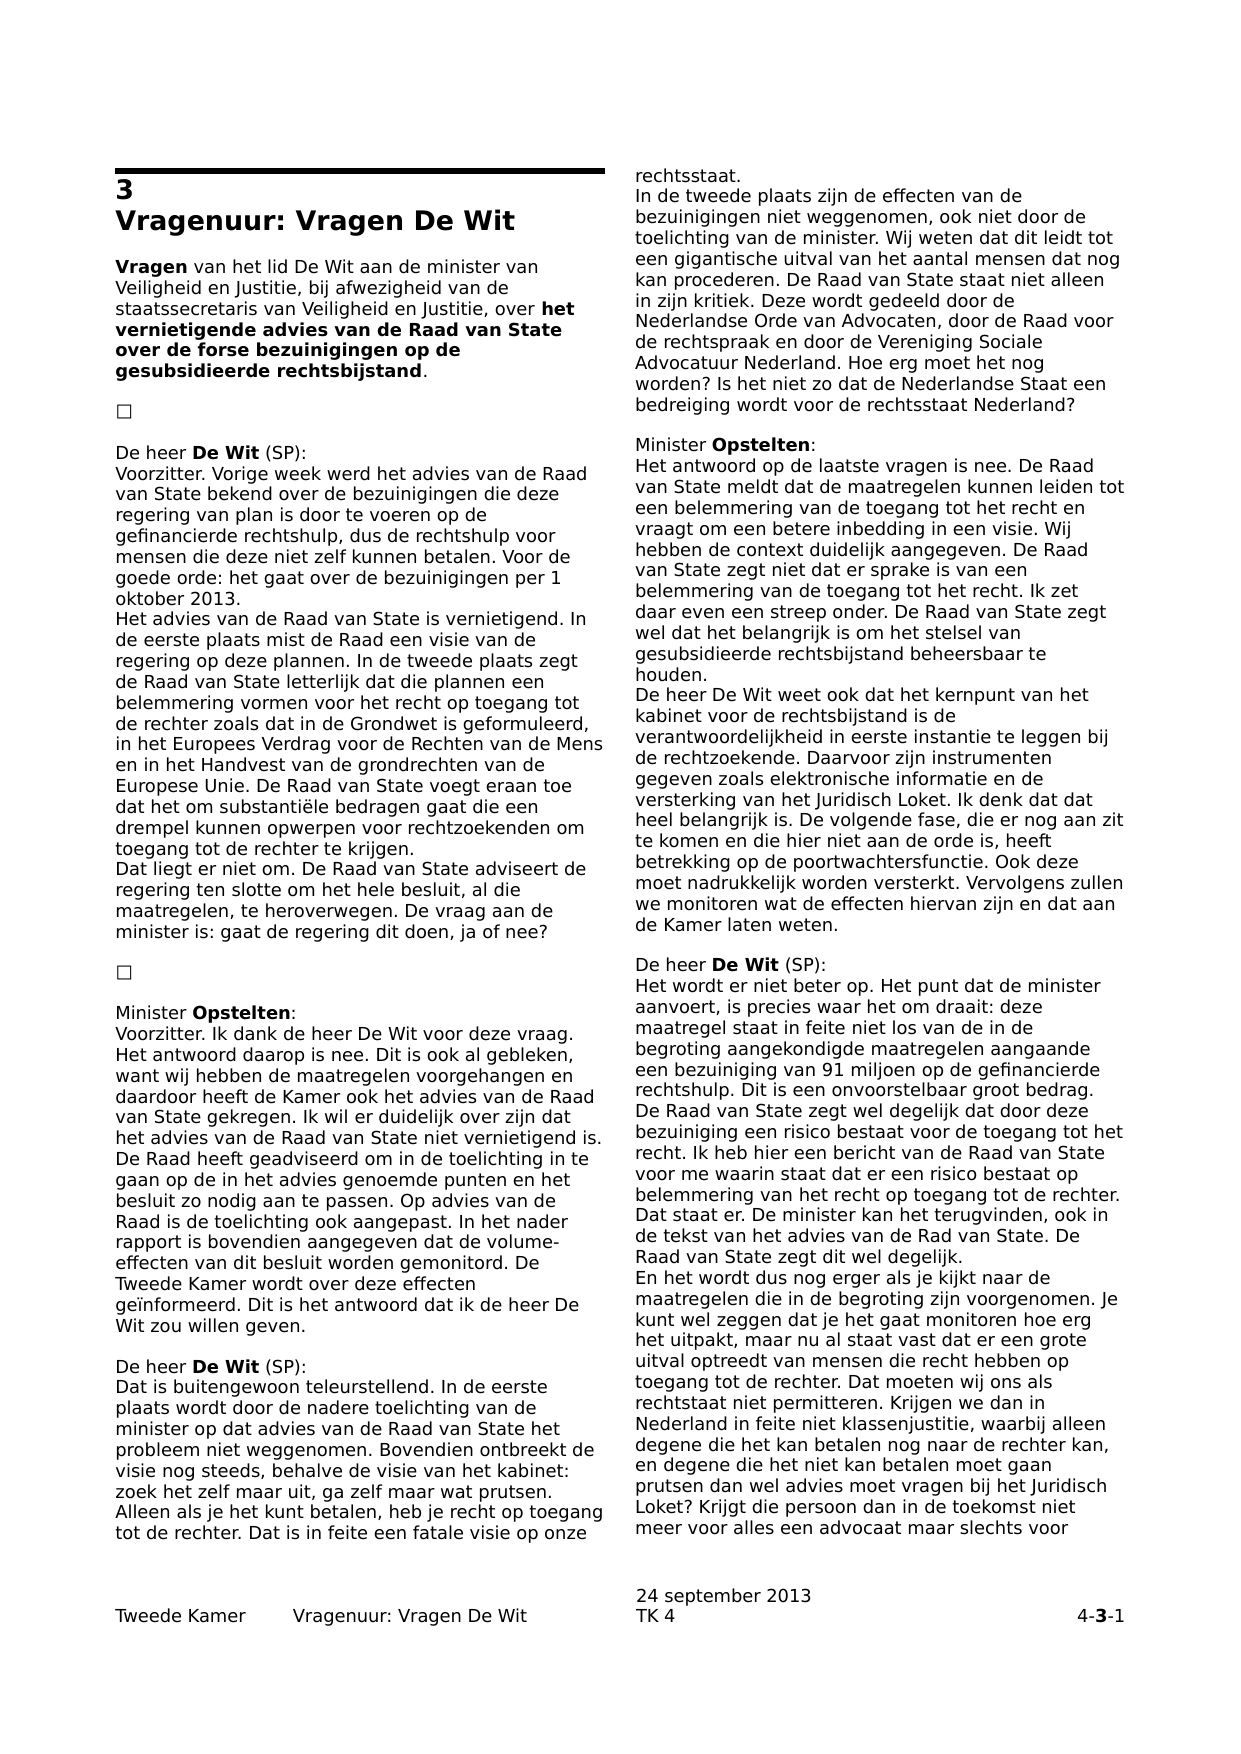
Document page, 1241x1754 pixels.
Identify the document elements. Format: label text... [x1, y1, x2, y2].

text Voorzitter. Vorige week werd het advies van de Raad van State bekend over de bezuinigingen die deze regering van plan is door te voeren op de gefinancierde rechtshulp, dus de rechtshulp voor mensen die deze niet zelf kunnen betalen. Voor de goede orde: het gaat over de bezuinigingen per 1 oktober 2013. [115, 463, 605, 609]
text Het wordt er niet beter op. Het punt dat de minister aanvoert, is precies waar het om draait: deze maatregel staat in feite niet los van de in de begroting aangekondigde maatregelen aangaande een bezuiniging van 91 miljoen op de gefinancierde rechtshulp. Dit is een onvoorstelbaar groot bedrag. De Raad van State zegt wel degelijk dat door deze bezuiniging een risico bestaat voor de toegang tot het recht. Ik heb hier een bericht van de Raad van State voor me waarin staat dat er een risico bestaat op belemmering van het recht op toegang tot de rechter. Dat staat er. De minister kan het terugvinden, ook in de tekst van het advies van de Rad van State. De Raad van State zegt dit wel degelijk. [635, 976, 1125, 1268]
text De heer De Wit (SP): [115, 443, 605, 463]
text De heer De Wit (SP): [115, 1356, 605, 1377]
text Het antwoord op de laatste vragen is nee. De Raad van State meldt dat de maatregelen kunnen leiden tot een belemmering van de toegang tot het recht en vraagt om een betere inbedding in een visie. Wij hebben de context duidelijk aangegeven. De Raad van State zegt niet dat er sprake is van een belemmering van de toegang tot het recht. Ik zet daar even een streep onder. De Raad van State zegt wel dat het belangrijk is om het stelsel van gesubsidieerde rechtsbijstand beheersbaar te houden. [635, 456, 1125, 685]
text ⬜ [115, 402, 605, 423]
text Het advies van de Raad van State is vernietigend. In de eerste plaats mist de Raad een visie van de regering op deze plannen. In de tweede plaats zegt de Raad van State letterlijk dat die plannen een belemmering vormen voor het recht op toegang tot de rechter zoals dat in de Grondwet is geformuleerd, in het Europees Verdrag voor de Rechten van de Mens en in het Handvest van de grondrechten van de Europese Unie. De Raad van State voegt eraan toe dat het om substantiële bedragen gaat die een drempel kunnen opwerpen voor rechtzoekenden om toegang tot de rechter te krijgen. [115, 609, 605, 859]
text Minister Opstelten: [635, 435, 1125, 456]
text De heer De Wit weet ook dat het kernpunt van het kabinet voor de rechtsbijstand is de verantwoordelijkheid in eerste instantie te leggen bij de rechtzoekende. Daarvoor zijn instrumenten gegeven zoals elektronische informatie en de versterking van het Juridisch Loket. Ik denk dat dat heel belangrijk is. De volgende fase, die er nog aan zit te komen en die hier niet aan de orde is, heeft betrekking op de poortwachtersfunctie. Ook deze moet nadrukkelijk worden versterkt. Vervolgens zullen we monitoren wat de effecten hiervan zijn en dat aan de Kamer laten weten. [635, 685, 1125, 935]
title 3 Vragenuur: Vragen De Wit [115, 174, 605, 237]
text rechtsstaat. [635, 165, 1125, 186]
text En het wordt dus nog erger als je kijkt naar de maatregelen die in de begroting zijn voorgenomen. Je kunt wel zeggen dat je het gaat monitoren hoe erg het uitpakt, maar nu al staat vast dat er een grote uitval optreedt van mensen die recht hebben op toegang tot de rechter. Dat moeten wij ons als rechtstaat niet permitteren. Krijgen we dan in Nederland in feite niet klassenjustitie, waarbij alleen degene die het kan betalen nog naar de rechter kan, en degene die het niet kan betalen moet gaan prutsen dan wel advies moet vragen bij het Juridisch Loket? Krijgt die persoon dan in de toekomst niet meer voor alles een advocaat maar slechts voor [635, 1268, 1125, 1538]
text Vragen van het lid De Wit aan de minister van Veiligheid en Justitie, bij afwezigheid van de staatssecretaris van Veiligheid en Justitie, over het vernietigende advies van de Raad van State over de forse bezuinigingen op de gesubsidieerde rechtsbijstand. [115, 257, 605, 382]
text Voorzitter. Ik dank de heer De Wit voor deze vraag. Het antwoord daarop is nee. Dit is ook al gebleken, want wij hebben de maatregelen voorgehangen en daardoor heeft de Kamer ook het advies van de Raad van State gekregen. Ik wil er duidelijk over zijn dat het advies van de Raad van State niet vernietigend is. De Raad heeft geadviseerd om in de toelichting in te gaan op de in het advies genoemde punten en het besluit zo nodig aan te passen. Op advies van de Raad is de toelichting ook aangepast. In het nader rapport is bovendien aangegeven dat de volume-effecten van dit besluit worden gemonitord. De Tweede Kamer wordt over deze effecten geïnformeerd. Dit is het antwoord dat ik de heer De Wit zou willen geven. [115, 1024, 605, 1336]
text De heer De Wit (SP): [635, 955, 1125, 976]
text Minister Opstelten: [115, 1003, 605, 1024]
text In de tweede plaats zijn de effecten van de bezuinigingen niet weggenomen, ook niet door de toelichting van de minister. Wij weten dat dit leidt tot een gigantische uitval van het aantal mensen dat nog kan procederen. De Raad van State staat niet alleen in zijn kritiek. Deze wordt gedeeld door de Nederlandse Orde van Advocaten, door de Raad voor de rechtspraak en door de Vereniging Sociale Advocatuur Nederland. Hoe erg moet het nog worden? Is het niet zo dat de Nederlandse Staat een bedreiging wordt voor de rechtsstaat Nederland? [635, 186, 1125, 415]
text ⬜ [115, 962, 605, 983]
text Dat liegt er niet om. De Raad van State adviseert de regering ten slotte om het hele besluit, al die maatregelen, te heroverwegen. De vraag aan de minister is: gaat de regering dit doen, ja of nee? [115, 859, 605, 942]
text Dat is buitengewoon teleurstellend. In de eerste plaats wordt door de nadere toelichting van de minister op dat advies van de Raad van State het probleem niet weggenomen. Bovendien ontbreekt de visie nog steeds, behalve de visie van het kabinet: zoek het zelf maar uit, ga zelf maar wat prutsen. Alleen als je het kunt betalen, heb je recht op toegang tot de rechter. Dat is in feite een fatale visie op onze [115, 1377, 605, 1544]
